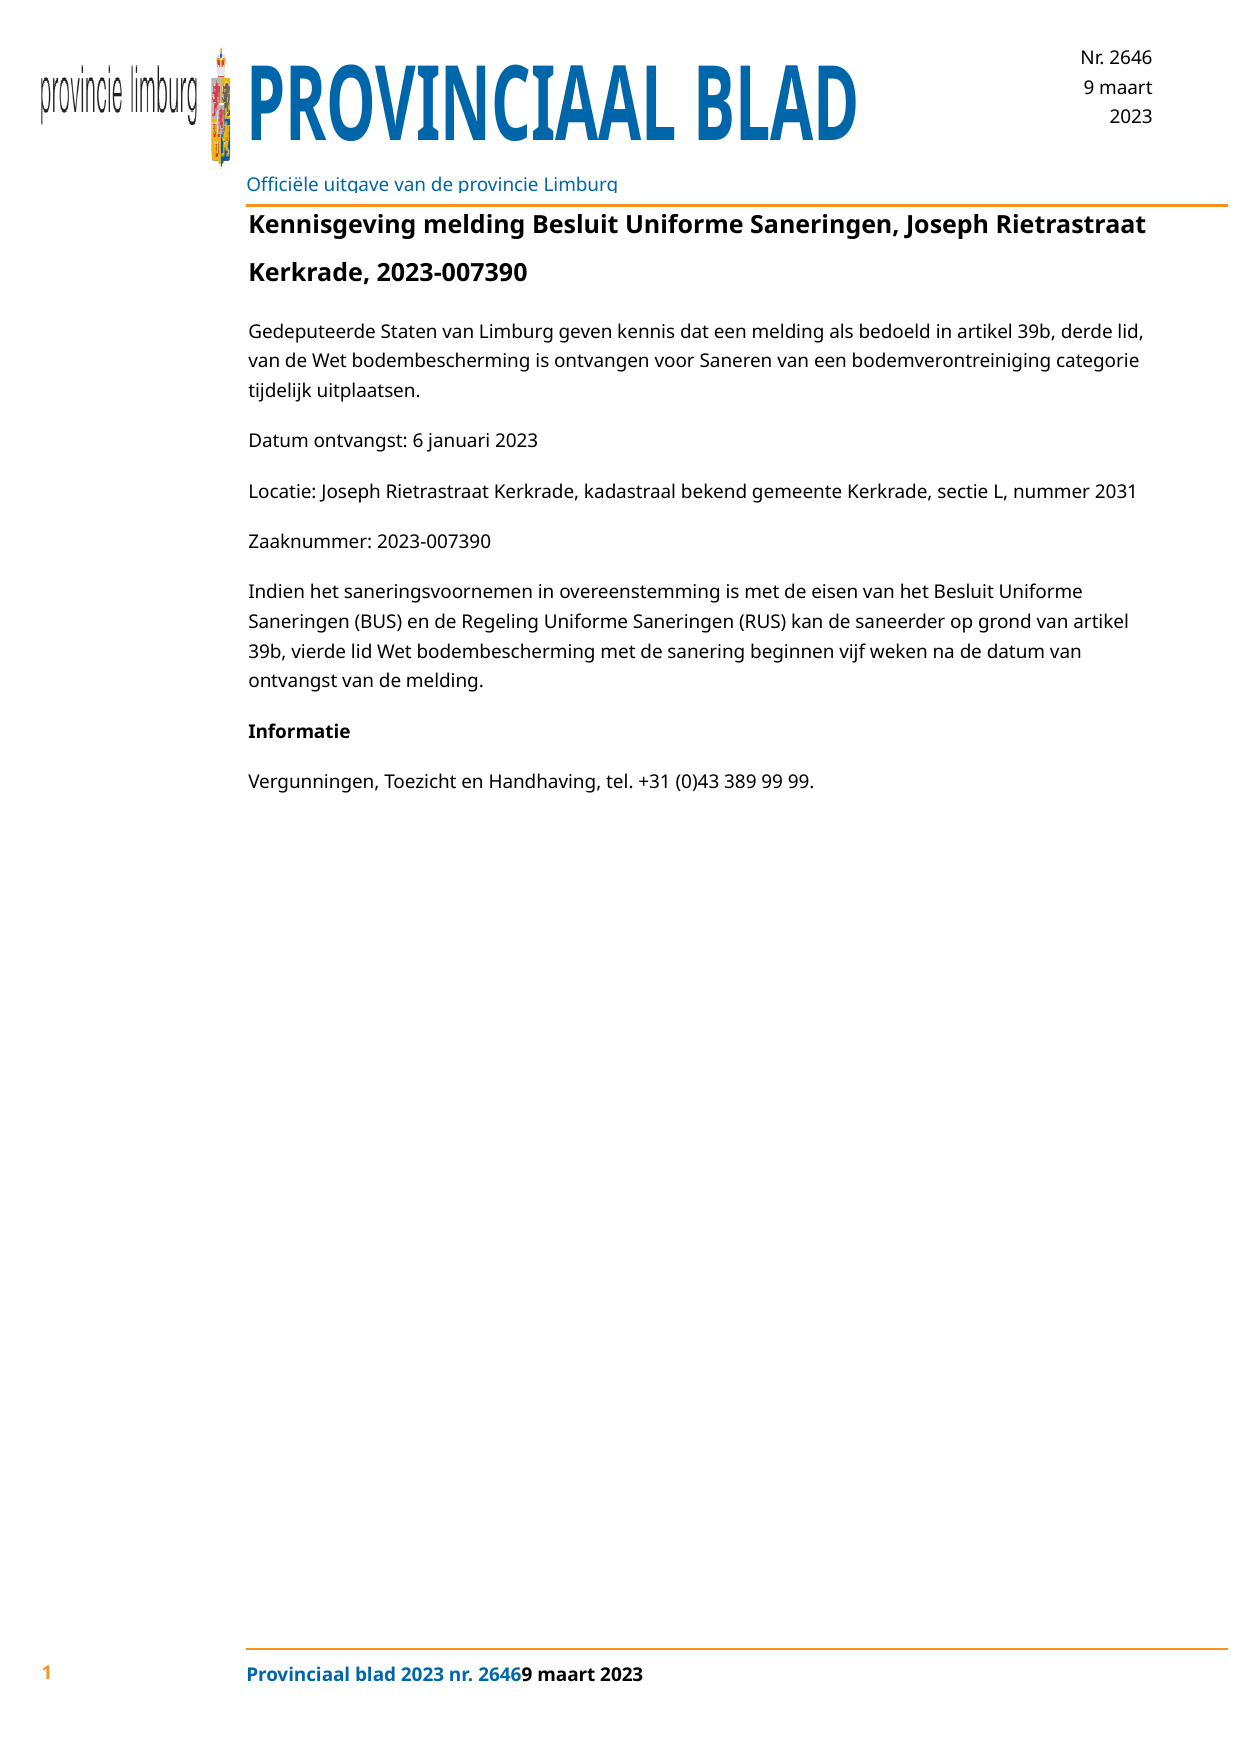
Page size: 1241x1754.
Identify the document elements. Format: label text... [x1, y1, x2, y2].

text Informatie [248, 718, 1152, 744]
text Vergunningen, Toezicht en Handhaving, tel. +31 (0)43 389 99 99. [248, 768, 1152, 794]
text Kennisgeving melding Besluit Uniforme Saneringen, Joseph Rietrastraat Kerkrade, 2023-007390 [248, 207, 1152, 288]
text Zaaknummer: 2023-007390 [248, 528, 1152, 554]
text Indien het saneringsvoornemen in overeenstemming is met de eisen van het Besluit Uniforme Saneringen (BUS) en de Regeling Uniforme Saneringen (RUS) kan de saneerder op grond van artikel 39b, vierde lid Wet bodembescherming met de sanering beginnen vijf weken na de datum van ontvangst van de melding. [248, 579, 1152, 693]
text Gedeputeerde Staten van Limburg geven kennis dat een melding als bedoeld in artikel 39b, derde lid, van de Wet bodembescherming is ontvangen voor Saneren van een bodemverontreiniging categorie tijdelijk uitplaatsen. [248, 318, 1152, 403]
text Locatie: Joseph Rietrastraat Kerkrade, kadastraal bekend gemeente Kerkrade, sectie L, nummer 2031 [248, 478, 1152, 504]
picture [41, 47, 231, 172]
text Datum ontvangst: 6 januari 2023 [248, 427, 1152, 453]
